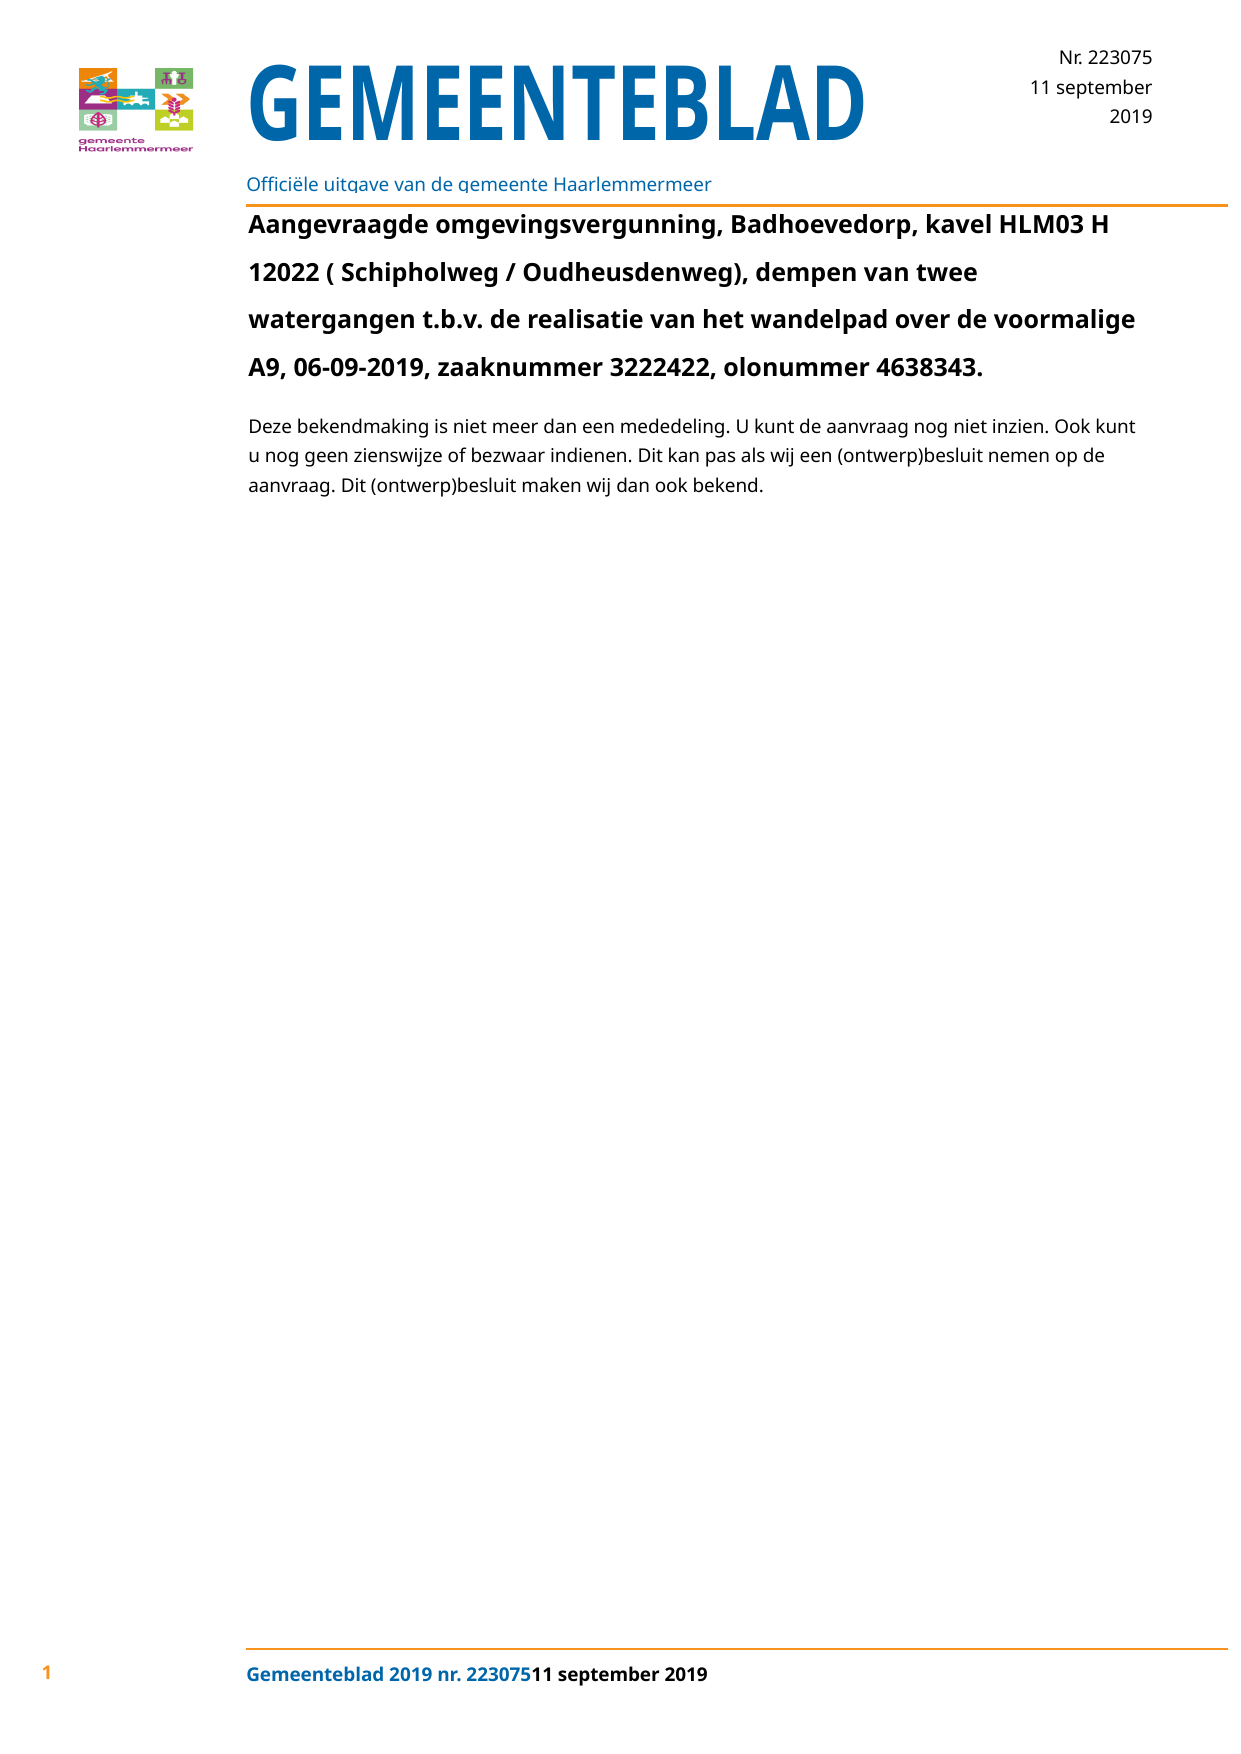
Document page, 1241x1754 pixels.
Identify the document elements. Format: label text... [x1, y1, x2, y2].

picture [41, 47, 231, 172]
text Deze bekendmaking is niet meer dan een mededeling. U kunt de aanvraag nog niet inzien. Ook kunt u nog geen zienswijze of bezwaar indienen. Dit kan pas als wij een (ontwerp)besluit nemen op de aanvraag. Dit (ontwerp)besluit maken wij dan ook bekend. [248, 413, 1152, 498]
text Aangevraagde omgevingsvergunning, Badhoevedorp, kavel HLM03 H 12022 ( Schipholweg / Oudheusdenweg), dempen van twee watergangen t.b.v. de realisatie van het wandelpad over de voormalige A9, 06-09-2019, zaaknummer 3222422, olonummer 4638343. [248, 207, 1152, 384]
